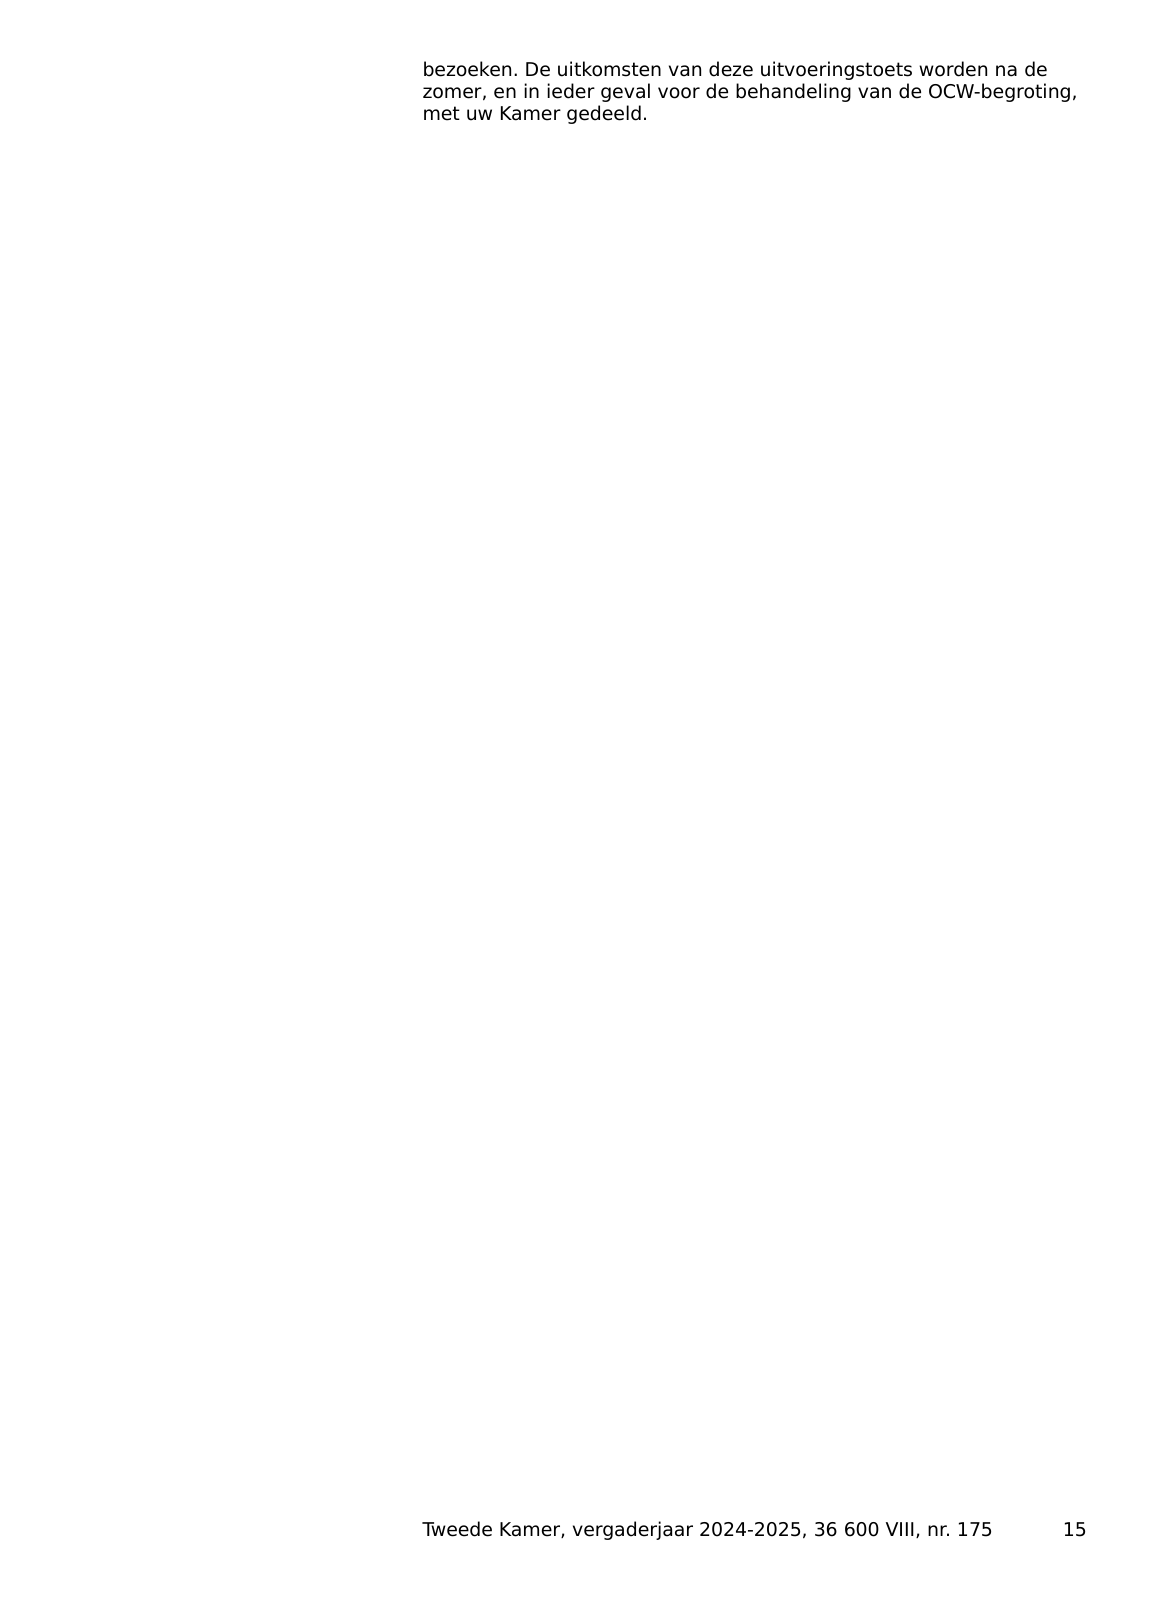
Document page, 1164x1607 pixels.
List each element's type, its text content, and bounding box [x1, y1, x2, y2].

text bezoeken. De uitkomsten van deze uitvoeringstoets worden na de zomer, en in ieder geval voor de behandeling van de OCW-begroting, met uw Kamer gedeeld. [422, 59, 1087, 125]
